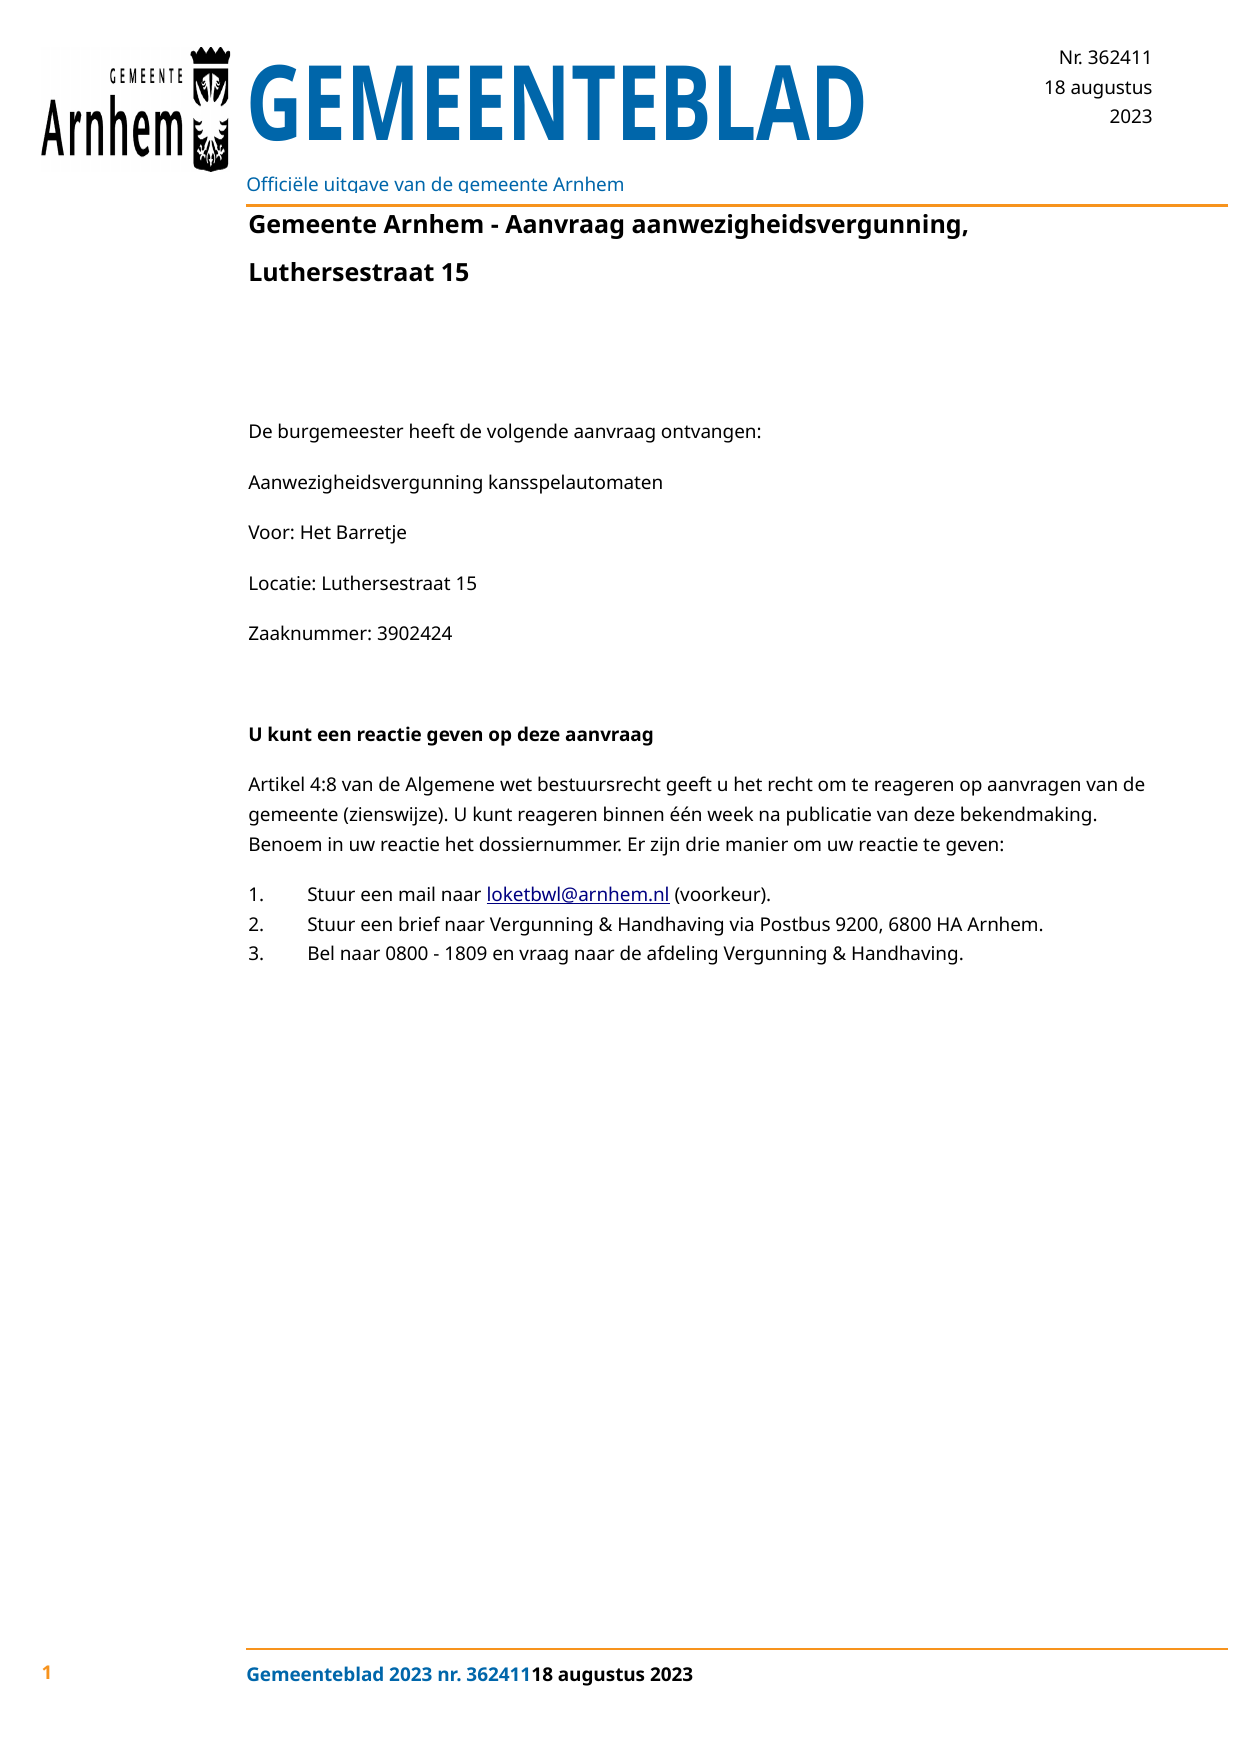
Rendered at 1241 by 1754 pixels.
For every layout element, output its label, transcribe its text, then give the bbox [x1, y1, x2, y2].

list Stuur een mail naar loketbwl@arnhem.nl (voorkeur). [248, 881, 1152, 907]
text De burgemeester heeft de volgende aanvraag ontvangen: [248, 419, 1152, 444]
list Stuur een brief naar Vergunning & Handhaving via Postbus 9200, 6800 HA Arnhem. [248, 911, 1152, 937]
text Zaaknummer: 3902424 [248, 620, 1152, 646]
list Bel naar 0800 - 1809 en vraag naar de afdeling Vergunning & Handhaving. [248, 940, 1152, 966]
text U kunt een reactie geven op deze aanvraag [248, 721, 1152, 747]
text Artikel 4:8 van de Algemene wet bestuursrecht geeft u het recht om te reageren op aanvragen van de gemeente (zienswijze). U kunt reageren binnen één week na publicatie van deze bekendmaking. Benoem in uw reactie het dossiernummer. Er zijn drie manier om uw reactie te geven: [248, 772, 1152, 857]
text Locatie: Luthersestraat 15 [248, 570, 1152, 596]
text Gemeente Arnhem - Aanvraag aanwezigheidsvergunning, Luthersestraat 15 [248, 207, 1152, 288]
text Voor: Het Barretje [248, 519, 1152, 545]
picture [41, 47, 231, 172]
text Aanwezigheidsvergunning kansspelautomaten [248, 469, 1152, 495]
